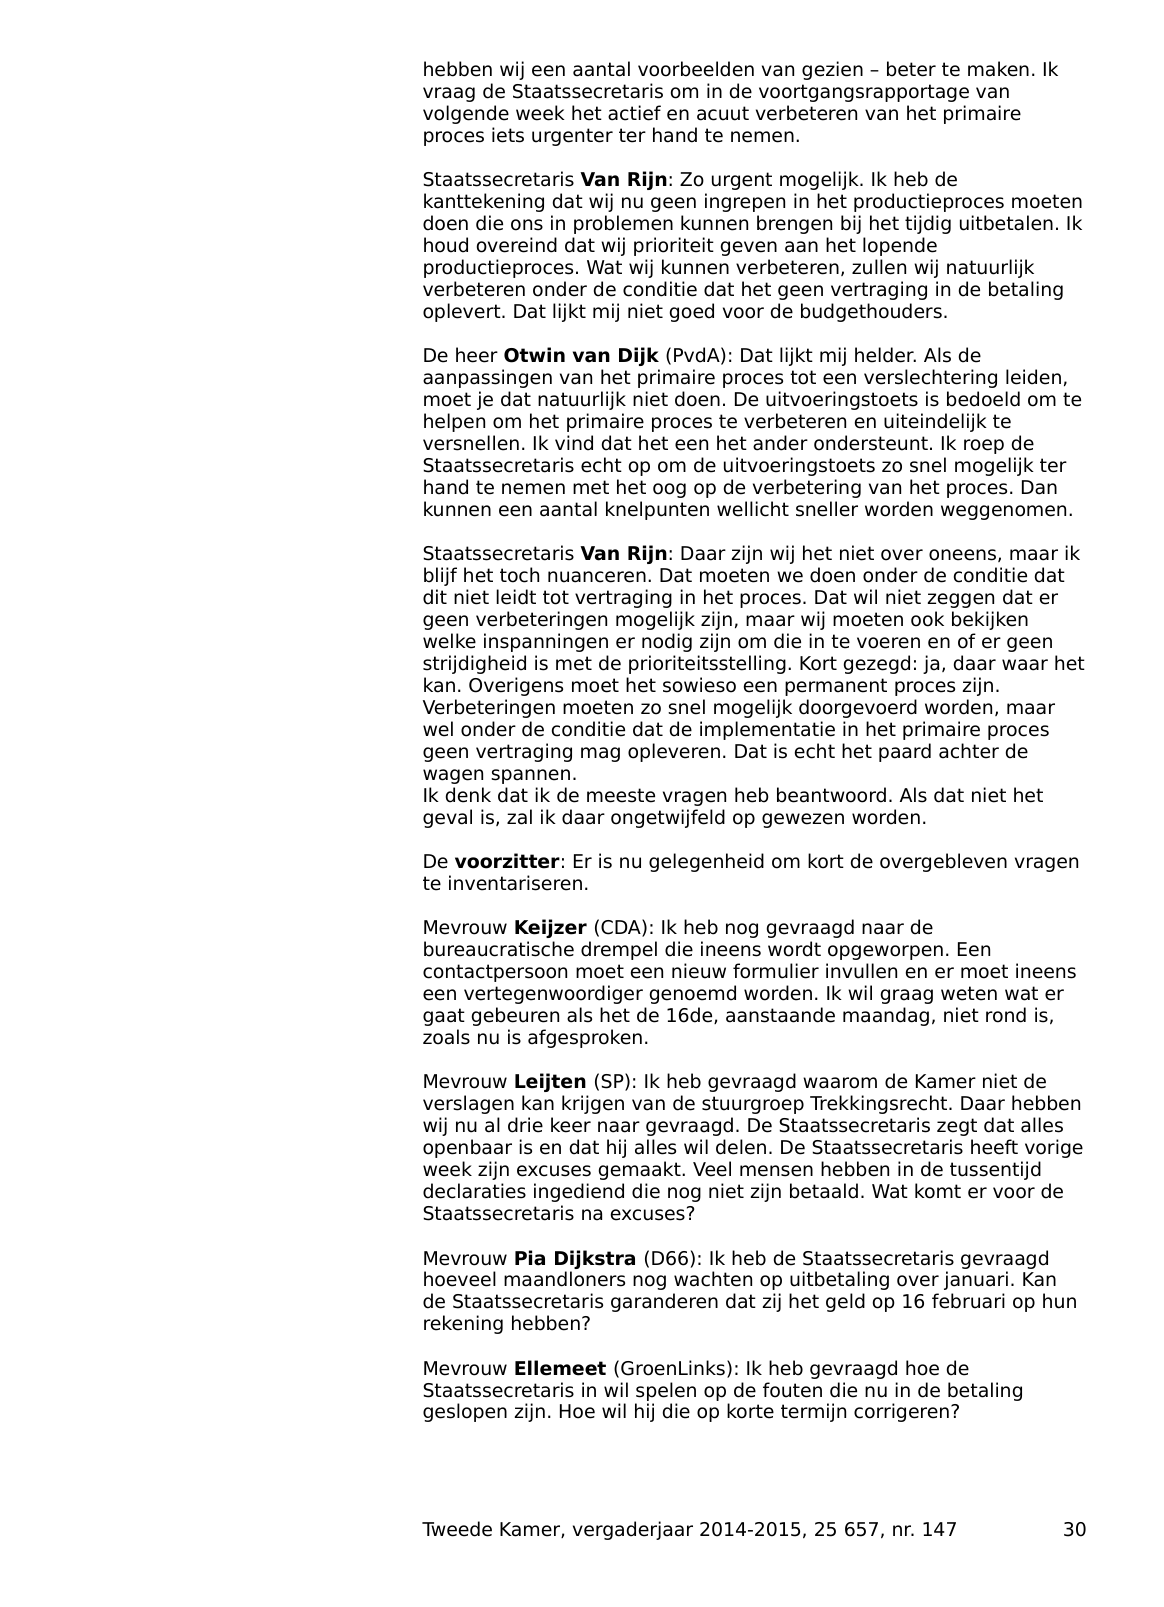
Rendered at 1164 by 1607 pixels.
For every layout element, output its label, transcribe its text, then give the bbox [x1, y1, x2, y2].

text De heer Otwin van Dijk (PvdA): Dat lijkt mij helder. Als de aanpassingen van het primaire proces tot een verslechtering leiden, moet je dat natuurlijk niet doen. De uitvoeringstoets is bedoeld om te helpen om het primaire proces te verbeteren en uiteindelijk te versnellen. Ik vind dat het een het ander ondersteunt. Ik roep de Staatssecretaris echt op om de uitvoeringstoets zo snel mogelijk ter hand te nemen met het oog op de verbetering van het proces. Dan kunnen een aantal knelpunten wellicht sneller worden weggenomen. [422, 345, 1087, 521]
text Mevrouw Pia Dijkstra (D66): Ik heb de Staatssecretaris gevraagd hoeveel maandloners nog wachten op uitbetaling over januari. Kan de Staatssecretaris garanderen dat zij het geld op 16 februari op hun rekening hebben? [422, 1247, 1087, 1335]
text De voorzitter: Er is nu gelegenheid om kort de overgebleven vragen te inventariseren. [422, 851, 1087, 895]
text Ik denk dat ik de meeste vragen heb beantwoord. Als dat niet het geval is, zal ik daar ongetwijfeld op gewezen worden. [422, 785, 1087, 829]
text hebben wij een aantal voorbeelden van gezien – beter te maken. Ik vraag de Staatssecretaris om in de voortgangsrapportage van volgende week het actief en acuut verbeteren van het primaire proces iets urgenter ter hand te nemen. [422, 59, 1087, 147]
text Mevrouw Keijzer (CDA): Ik heb nog gevraagd naar de bureaucratische drempel die ineens wordt opgeworpen. Een contactpersoon moet een nieuw formulier invullen en er moet ineens een vertegenwoordiger genoemd worden. Ik wil graag weten wat er gaat gebeuren als het de 16de, aanstaande maandag, niet rond is, zoals nu is afgesproken. [422, 917, 1087, 1049]
text Staatssecretaris Van Rijn: Daar zijn wij het niet over oneens, maar ik blijf het toch nuanceren. Dat moeten we doen onder de conditie dat dit niet leidt tot vertraging in het proces. Dat wil niet zeggen dat er geen verbeteringen mogelijk zijn, maar wij moeten ook bekijken welke inspanningen er nodig zijn om die in te voeren en of er geen strijdigheid is met de prioriteitsstelling. Kort gezegd: ja, daar waar het kan. Overigens moet het sowieso een permanent proces zijn. Verbeteringen moeten zo snel mogelijk doorgevoerd worden, maar wel onder de conditie dat de implementatie in het primaire proces geen vertraging mag opleveren. Dat is echt het paard achter de wagen spannen. [422, 543, 1087, 785]
text Mevrouw Leijten (SP): Ik heb gevraagd waarom de Kamer niet de verslagen kan krijgen van de stuurgroep Trekkingsrecht. Daar hebben wij nu al drie keer naar gevraagd. De Staatssecretaris zegt dat alles openbaar is en dat hij alles wil delen. De Staatssecretaris heeft vorige week zijn excuses gemaakt. Veel mensen hebben in de tussentijd declaraties ingediend die nog niet zijn betaald. Wat komt er voor de Staatssecretaris na excuses? [422, 1071, 1087, 1225]
text Staatssecretaris Van Rijn: Zo urgent mogelijk. Ik heb de kanttekening dat wij nu geen ingrepen in het productieproces moeten doen die ons in problemen kunnen brengen bij het tijdig uitbetalen. Ik houd overeind dat wij prioriteit geven aan het lopende productieproces. Wat wij kunnen verbeteren, zullen wij natuurlijk verbeteren onder de conditie dat het geen vertraging in de betaling oplevert. Dat lijkt mij niet goed voor de budgethouders. [422, 169, 1087, 323]
text Mevrouw Ellemeet (GroenLinks): Ik heb gevraagd hoe de Staatssecretaris in wil spelen op de fouten die nu in de betaling geslopen zijn. Hoe wil hij die op korte termijn corrigeren? [422, 1357, 1087, 1423]
